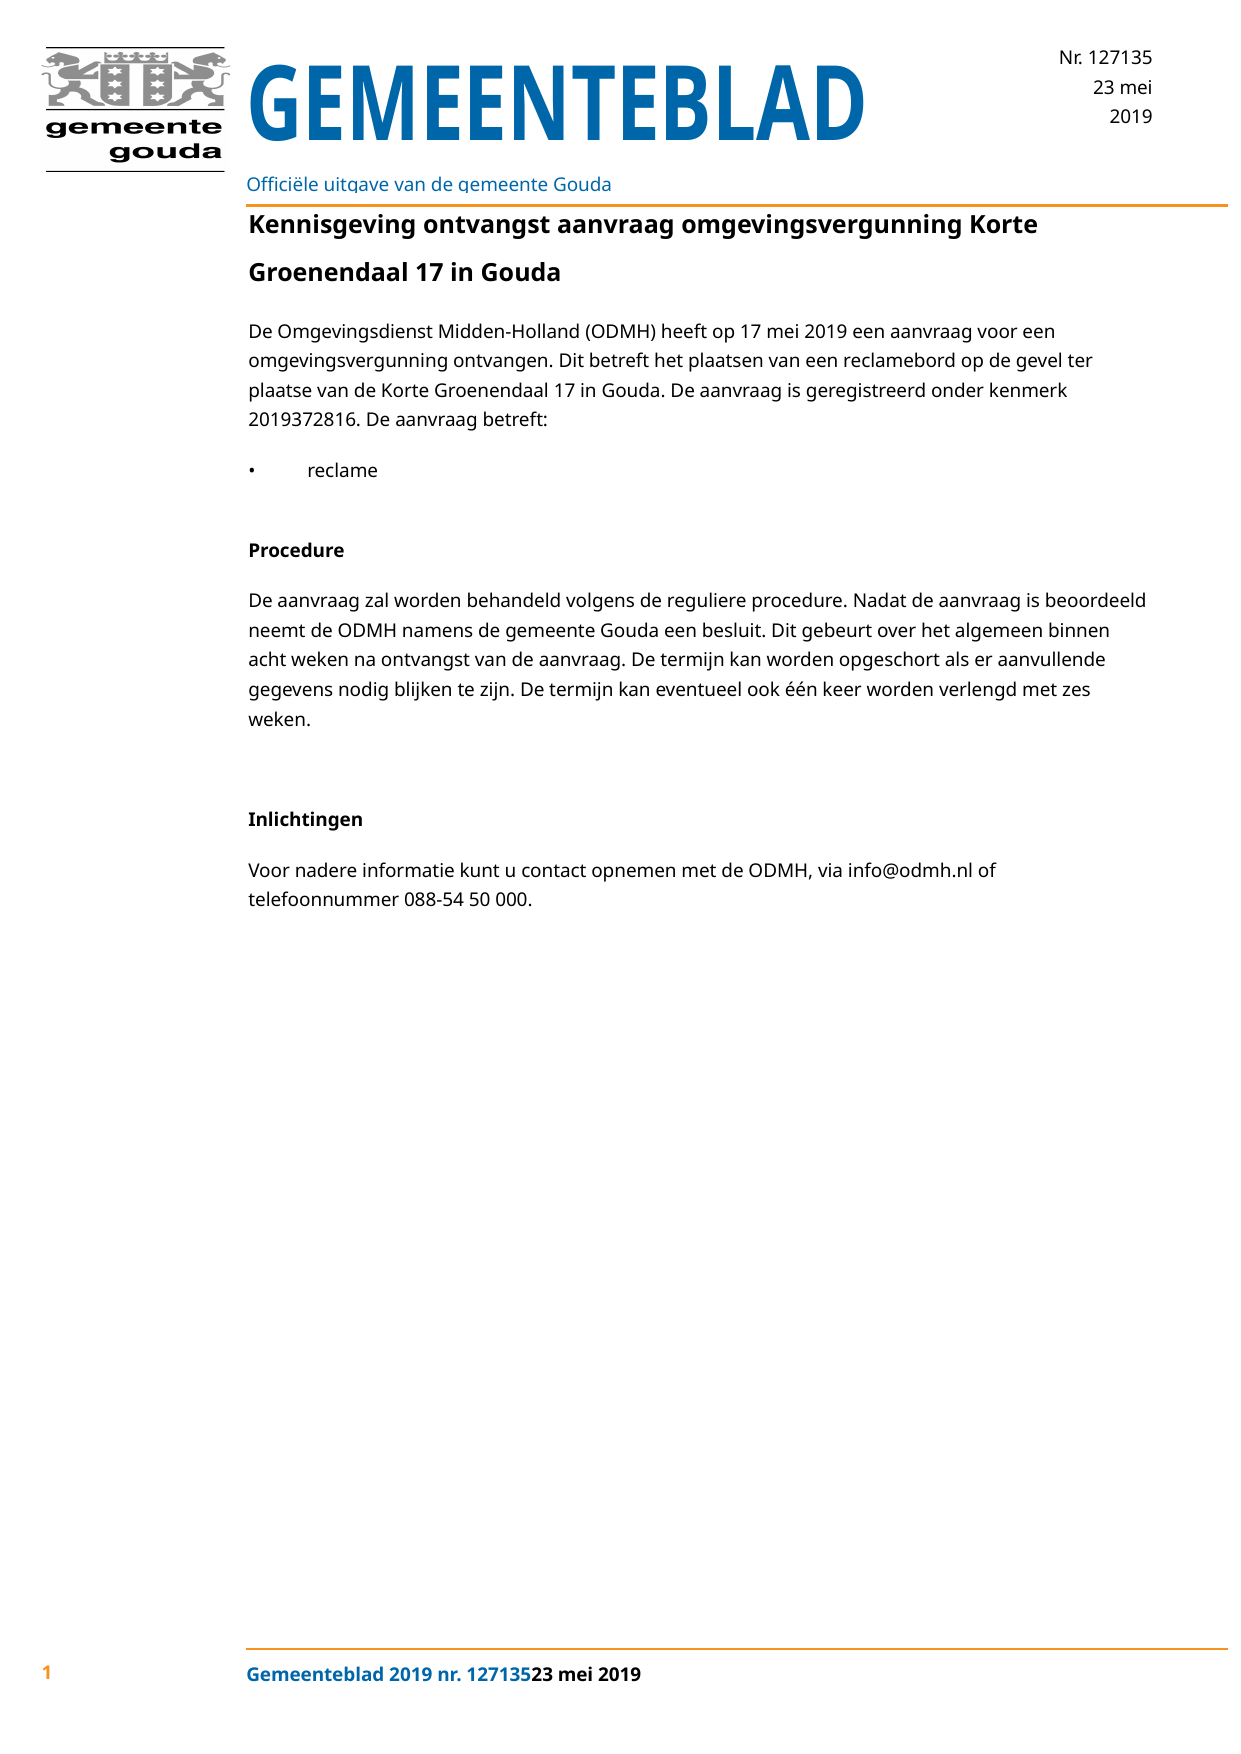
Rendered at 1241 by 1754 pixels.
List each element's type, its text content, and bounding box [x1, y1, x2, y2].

text Kennisgeving ontvangst aanvraag omgevingsvergunning Korte Groenendaal 17 in Gouda [248, 207, 1152, 288]
picture [41, 47, 231, 172]
text Inlichtingen [248, 807, 1152, 832]
text Procedure [248, 537, 1152, 563]
text De Omgevingsdienst Midden-Holland (ODMH) heeft op 17 mei 2019 een aanvraag voor een omgevingsvergunning ontvangen. Dit betreft het plaatsen van een reclamebord op de gevel ter plaatse van de Korte Groenendaal 17 in Gouda. De aanvraag is geregistreerd onder kenmerk 2019372816. De aanvraag betreft: [248, 318, 1152, 432]
list reclame [248, 457, 1152, 483]
text Voor nadere informatie kunt u contact opnemen met de ODMH, via info@odmh.nl of telefoonnummer 088-54 50 000. [248, 857, 1152, 912]
text De aanvraag zal worden behandeld volgens de reguliere procedure. Nadat de aanvraag is beoordeeld neemt de ODMH namens de gemeente Gouda een besluit. Dit gebeurt over het algemeen binnen acht weken na ontvangst van de aanvraag. De termijn kan worden opgeschort als er aanvullende gegevens nodig blijken te zijn. De termijn kan eventueel ook één keer worden verlengd met zes weken. [248, 587, 1152, 732]
